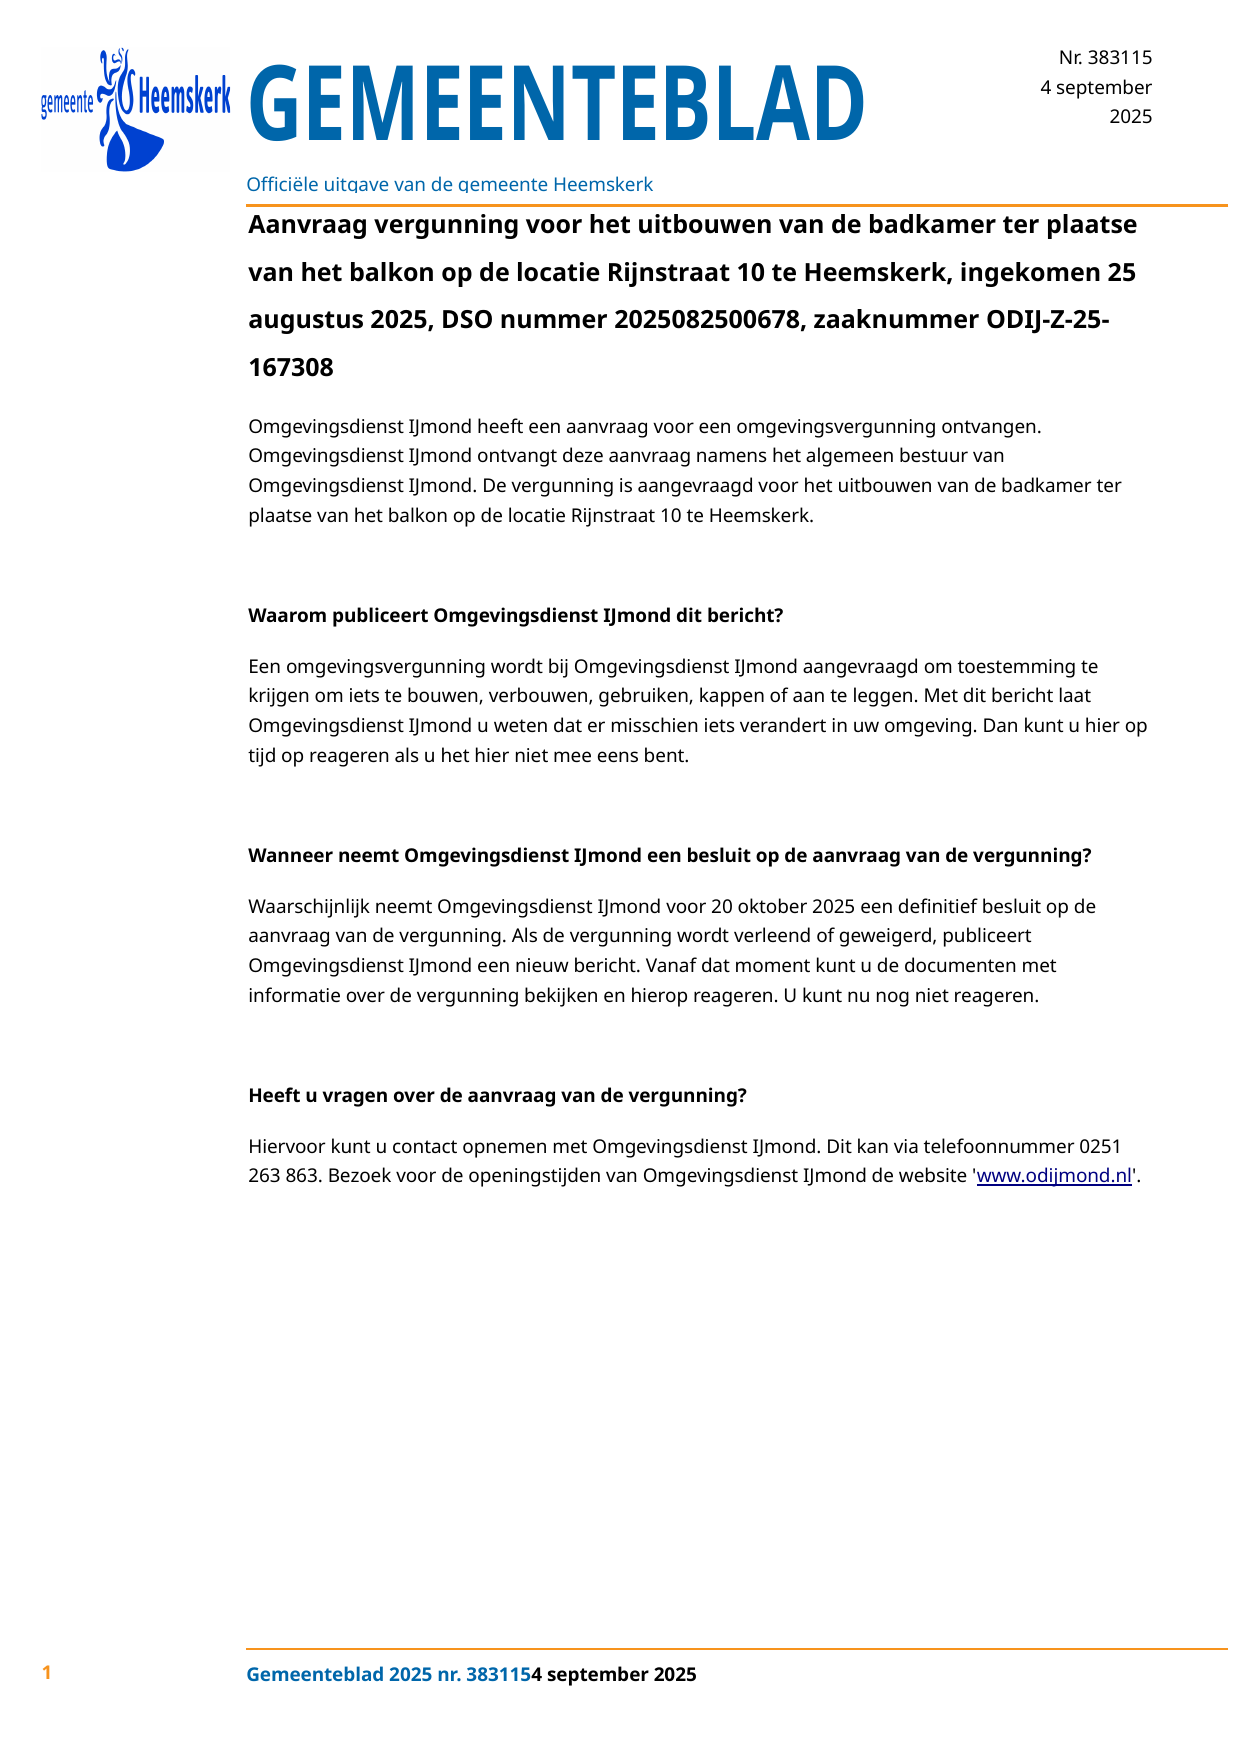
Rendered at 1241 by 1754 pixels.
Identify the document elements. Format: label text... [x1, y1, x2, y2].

text Hiervoor kunt u contact opnemen met Omgevingsdienst IJmond. Dit kan via telefoonnummer 0251 263 863. Bezoek voor de openingstijden van Omgevingsdienst IJmond de website 'www.odijmond.nl'. [248, 1133, 1152, 1188]
text Waarschijnlijk neemt Omgevingsdienst IJmond voor 20 oktober 2025 een definitief besluit op de aanvraag van de vergunning. Als de vergunning wordt verleend of geweigerd, publiceert Omgevingsdienst IJmond een nieuw bericht. Vanaf dat moment kunt u de documenten met informatie over de vergunning bekijken en hierop reageren. U kunt nu nog niet reageren. [248, 893, 1152, 1008]
text Waarom publiceert Omgevingsdienst IJmond dit bericht? [248, 603, 1152, 628]
text Heeft u vragen over de aanvraag van de vergunning? [248, 1083, 1152, 1108]
text Aanvraag vergunning voor het uitbouwen van de badkamer ter plaatse van het balkon op de locatie Rijnstraat 10 te Heemskerk, ingekomen 25 augustus 2025, DSO nummer 2025082500678, zaaknummer ODIJ-Z-25-167308 [248, 207, 1152, 384]
text Omgevingsdienst IJmond heeft een aanvraag voor een omgevingsvergunning ontvangen. Omgevingsdienst IJmond ontvangt deze aanvraag namens het algemeen bestuur van Omgevingsdienst IJmond. De vergunning is aangevraagd voor het uitbouwen van de badkamer ter plaatse van het balkon op de locatie Rijnstraat 10 te Heemskerk. [248, 413, 1152, 528]
text Een omgevingsvergunning wordt bij Omgevingsdienst IJmond aangevraagd om toestemming te krijgen om iets te bouwen, verbouwen, gebruiken, kappen of aan te leggen. Met dit bericht laat Omgevingsdienst IJmond u weten dat er misschien iets verandert in uw omgeving. Dan kunt u hier op tijd op reageren als u het hier niet mee eens bent. [248, 653, 1152, 768]
text Wanneer neemt Omgevingsdienst IJmond een besluit op de aanvraag van de vergunning? [248, 843, 1152, 868]
picture [41, 47, 231, 172]
